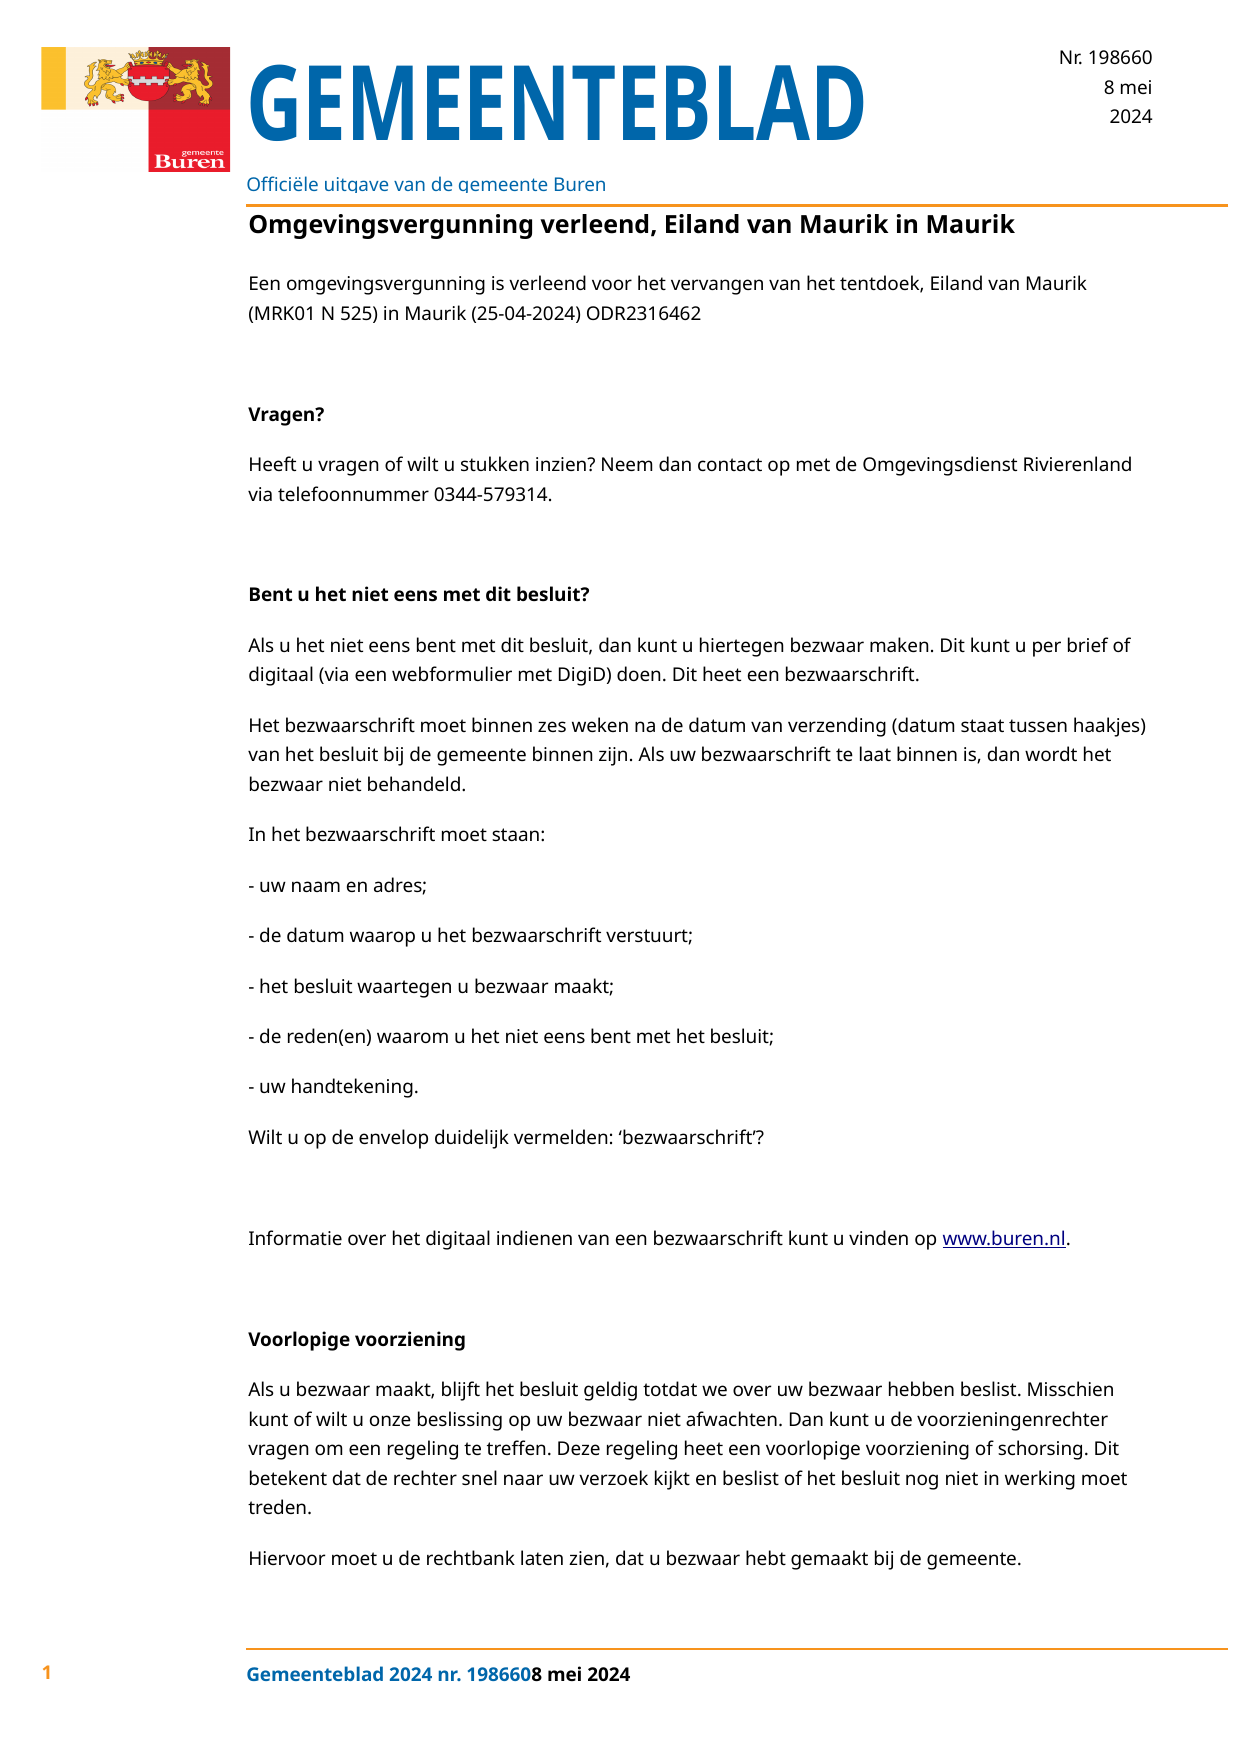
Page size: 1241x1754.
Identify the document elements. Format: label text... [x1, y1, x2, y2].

text Een omgevingsvergunning is verleend voor het vervangen van het tentdoek, Eiland van Maurik (MRK01 N 525) in Maurik (25-04-2024) ODR2316462 [248, 270, 1152, 326]
text Vragen? [248, 401, 1152, 426]
text Omgevingsvergunning verleend, Eiland van Maurik in Maurik [248, 207, 1152, 241]
text Heeft u vragen of wilt u stukken inzien? Neem dan contact op met de Omgevingsdienst Rivierenland via telefoonnummer 0344-579314. [248, 451, 1152, 506]
text Informatie over het digitaal indienen van een bezwaarschrift kunt u vinden op www.buren.nl. [248, 1225, 1152, 1251]
text Voorlopige voorziening [248, 1326, 1152, 1351]
text Als u het niet eens bent met dit besluit, dan kunt u hiertegen bezwaar maken. Dit kunt u per brief of digitaal (via een webformulier met DigiD) doen. Dit heet een bezwaarschrift. [248, 632, 1152, 687]
text - de datum waarop u het bezwaarschrift verstuurt; [248, 922, 1152, 948]
text - de reden(en) waarom u het niet eens bent met het besluit; [248, 1023, 1152, 1049]
text - het besluit waartegen u bezwaar maakt; [248, 973, 1152, 998]
text Wilt u op de envelop duidelijk vermelden: ‘bezwaarschrift’? [248, 1124, 1152, 1150]
text Als u bezwaar maakt, blijft het besluit geldig totdat we over uw bezwaar hebben beslist. Misschien kunt of wilt u onze beslissing op uw bezwaar niet afwachten. Dan kunt u de voorzieningenrechter vragen om een regeling te treffen. Deze regeling heet een voorlopige voorziening of schorsing. Dit betekent dat de rechter snel naar uw verzoek kijkt en beslist of het besluit nog niet in werking moet treden. [248, 1376, 1152, 1520]
picture [41, 47, 231, 172]
text - uw naam en adres; [248, 872, 1152, 898]
text Hiervoor moet u de rechtbank laten zien, dat u bezwaar hebt gemaakt bij de gemeente. [248, 1545, 1152, 1571]
text Het bezwaarschrift moet binnen zes weken na de datum van verzending (datum staat tussen haakjes) van het besluit bij de gemeente binnen zijn. Als uw bezwaarschrift te laat binnen is, dan wordt het bezwaar niet behandeld. [248, 712, 1152, 797]
text Bent u het niet eens met dit besluit? [248, 582, 1152, 607]
text In het bezwaarschrift moet staan: [248, 822, 1152, 847]
text - uw handtekening. [248, 1074, 1152, 1099]
